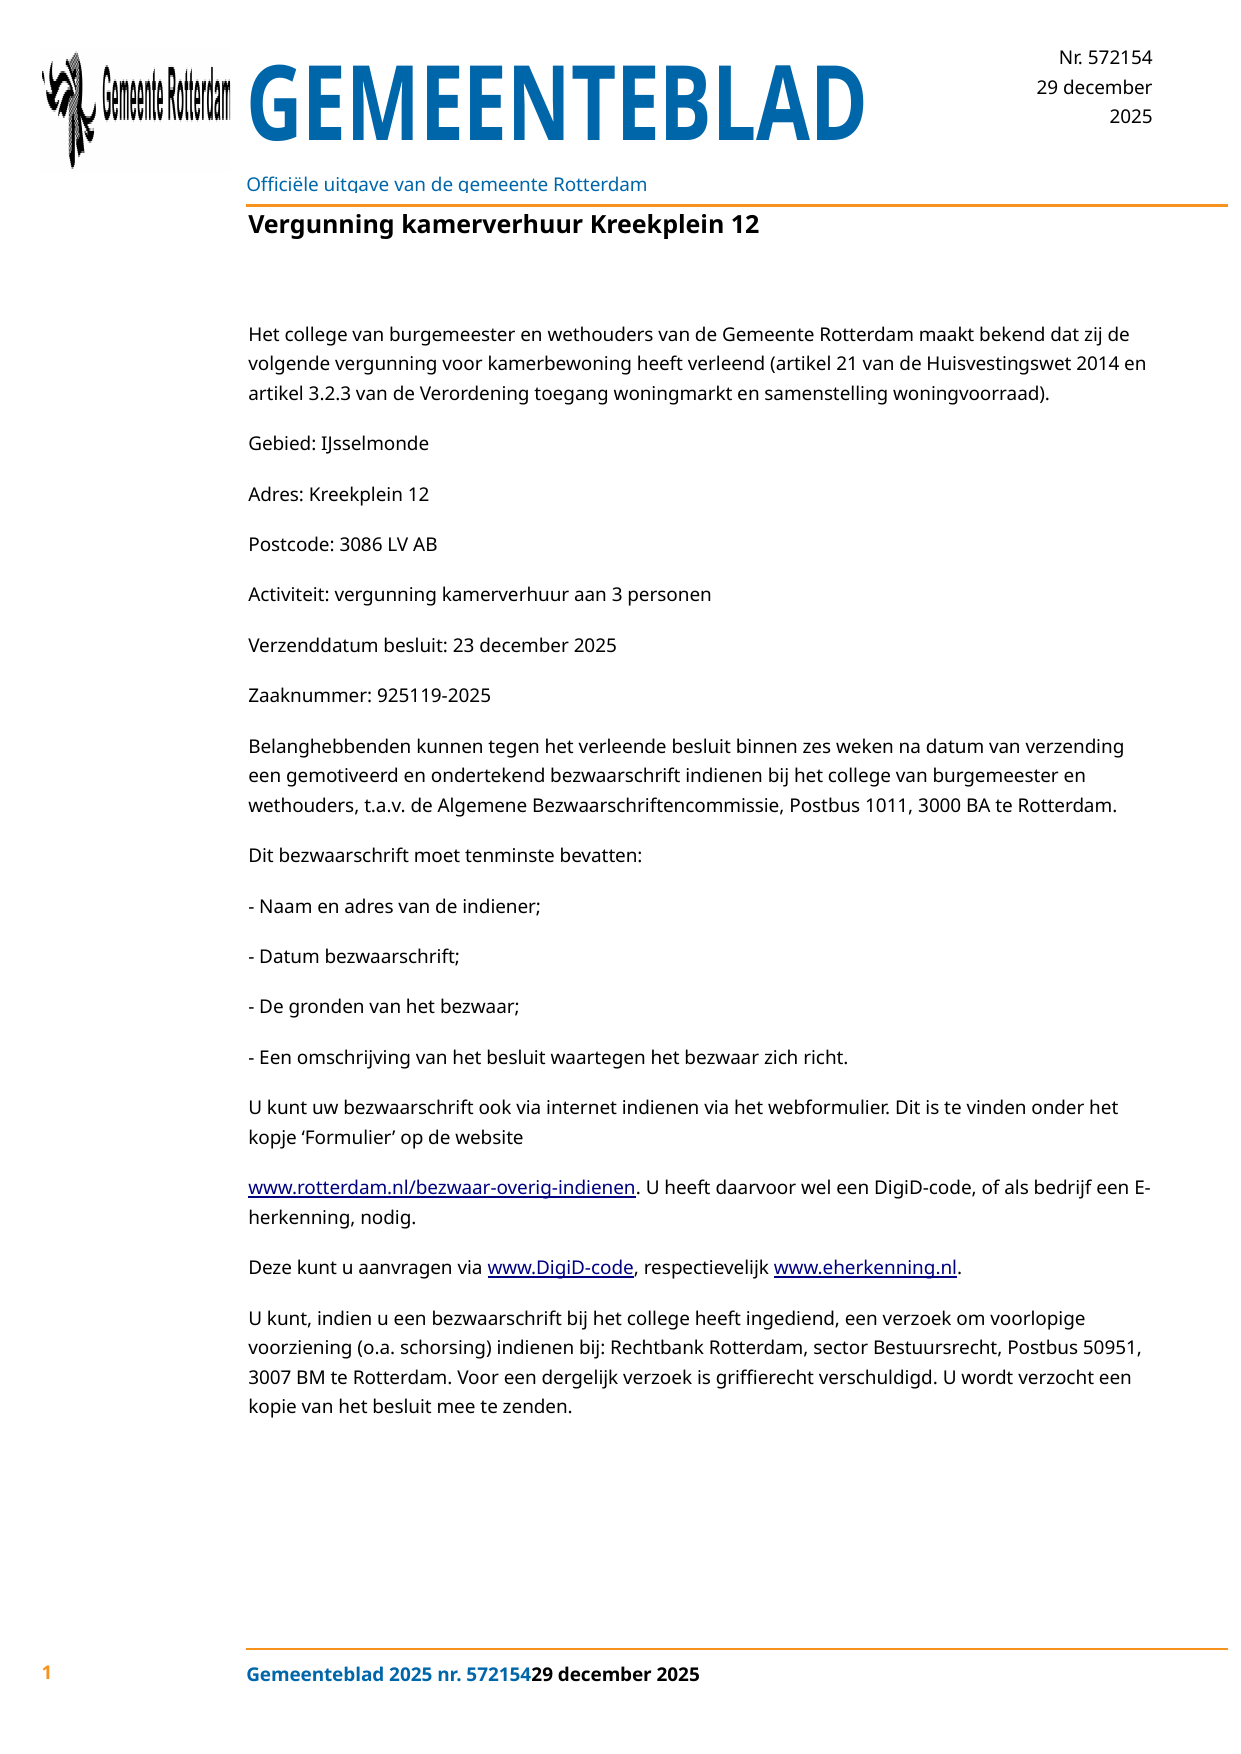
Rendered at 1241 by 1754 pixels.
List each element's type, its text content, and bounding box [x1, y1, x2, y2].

picture [41, 47, 231, 172]
text Adres: Kreekplein 12 [248, 481, 1152, 506]
text Belanghebbenden kunnen tegen het verleende besluit binnen zes weken na datum van verzending een gemotiveerd en ondertekend bezwaarschrift indienen bij het college van burgemeester en wethouders, t.a.v. de Algemene Bezwaarschriftencommissie, Postbus 1011, 3000 BA te Rotterdam. [248, 733, 1152, 818]
text - Een omschrijving van het besluit waartegen het bezwaar zich richt. [248, 1044, 1152, 1070]
text U kunt uw bezwaarschrift ook via internet indienen via het webformulier. Dit is te vinden onder het kopje ‘Formulier’ op de website [248, 1094, 1152, 1150]
text Gebied: IJsselmonde [248, 430, 1152, 456]
text Zaaknummer: 925119-2025 [248, 682, 1152, 708]
text Vergunning kamerverhuur Kreekplein 12 [248, 207, 1152, 241]
text Postcode: 3086 LV AB [248, 531, 1152, 557]
text - Naam en adres van de indiener; [248, 893, 1152, 918]
text Verzenddatum besluit: 23 december 2025 [248, 632, 1152, 658]
text - De gronden van het bezwaar; [248, 994, 1152, 1019]
text U kunt, indien u een bezwaarschrift bij het college heeft ingediend, een verzoek om voorlopige voorziening (o.a. schorsing) indienen bij: Rechtbank Rotterdam, sector Bestuursrecht, Postbus 50951, 3007 BM te Rotterdam. Voor een dergelijk verzoek is griffierecht verschuldigd. U wordt verzocht een kopie van het besluit mee te zenden. [248, 1305, 1152, 1419]
text www.rotterdam.nl/bezwaar-overig-indienen. U heeft daarvoor wel een DigiD-code, of als bedrijf een E-herkenning, nodig. [248, 1174, 1152, 1230]
text Deze kunt u aanvragen via www.DigiD-code, respectievelijk www.eherkenning.nl. [248, 1254, 1152, 1280]
text Het college van burgemeester en wethouders van de Gemeente Rotterdam maakt bekend dat zij de volgende vergunning voor kamerbewoning heeft verleend (artikel 21 van de Huisvestingswet 2014 en artikel 3.2.3 van de Verordening toegang woningmarkt en samenstelling woningvoorraad). [248, 321, 1152, 406]
text - Datum bezwaarschrift; [248, 943, 1152, 969]
text Activiteit: vergunning kamerverhuur aan 3 personen [248, 582, 1152, 607]
text Dit bezwaarschrift moet tenminste bevatten: [248, 842, 1152, 868]
